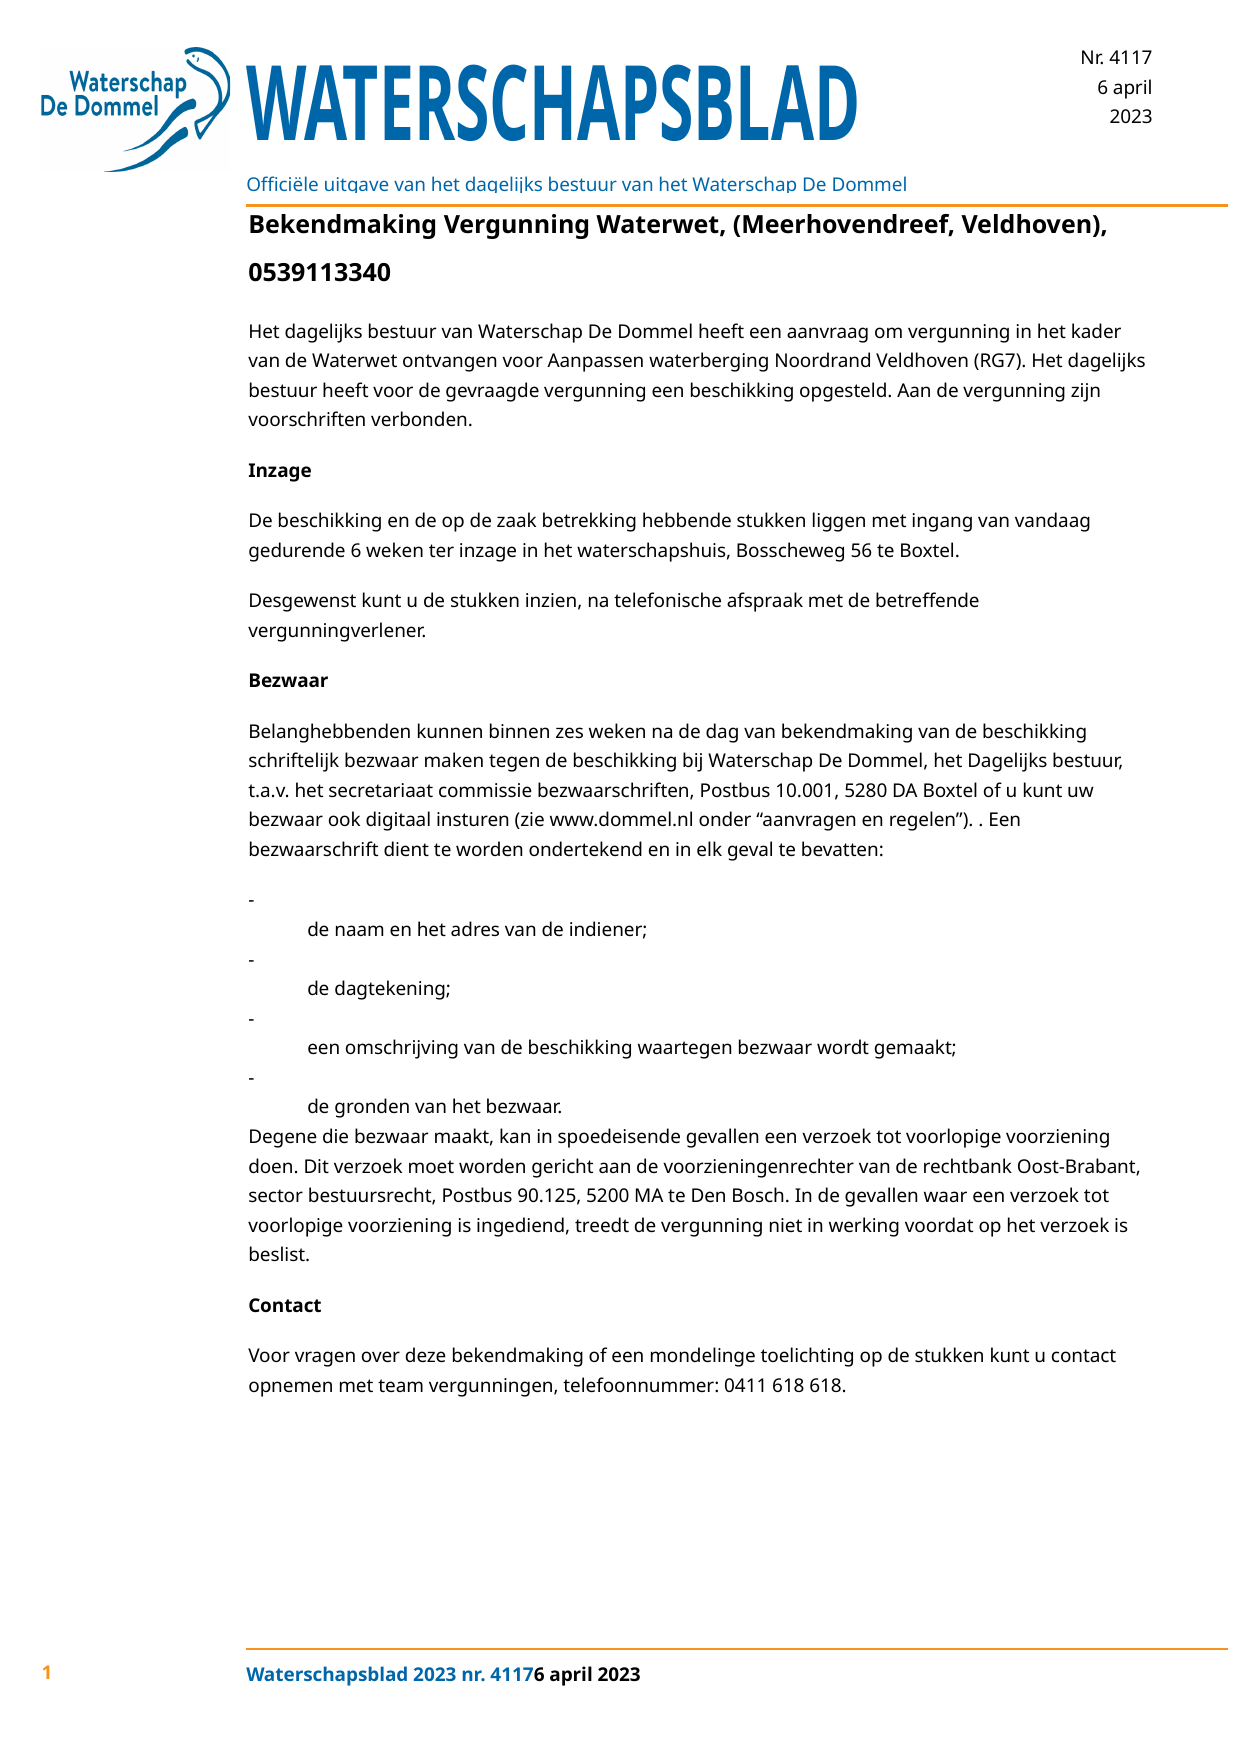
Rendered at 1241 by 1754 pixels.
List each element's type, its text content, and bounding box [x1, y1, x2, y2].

text De beschikking en de op de zaak betrekking hebbende stukken liggen met ingang van vandaag gedurende 6 weken ter inzage in het waterschapshuis, Bosscheweg 56 te Boxtel. [248, 507, 1152, 563]
text Contact [248, 1292, 1152, 1318]
picture [45, 99, 51, 111]
list de dagtekening; [248, 975, 1152, 1001]
text Bekendmaking Vergunning Waterwet, (Meerhovendreef, Veldhoven), 0539113340 [248, 207, 1152, 288]
text Het dagelijks bestuur van Waterschap De Dommel heeft een aanvraag om vergunning in het kader van de Waterwet ontvangen voor Aanpassen waterberging Noordrand Veldhoven (RG7). Het dagelijks bestuur heeft voor de gevraagde vergunning een beschikking opgesteld. Aan de vergunning zijn voorschriften verbonden. [248, 318, 1152, 432]
list de gronden van het bezwaar. [248, 1094, 1152, 1119]
text Degene die bezwaar maakt, kan in spoedeisende gevallen een verzoek tot voorlopige voorziening doen. Dit verzoek moet worden gericht aan de voorzieningenrechter van de rechtbank Oost-Brabant, sector bestuursrecht, Postbus 90.125, 5200 MA te Den Bosch. In de gevallen waar een verzoek tot voorlopige voorziening is ingediend, treedt de vergunning niet in werking voordat op het verzoek is beslist. [248, 1123, 1152, 1267]
text Bezwaar [248, 667, 1152, 693]
text Desgewenst kunt u de stukken inzien, na telefonische afspraak met de betreffende vergunningverlener. [248, 587, 1152, 643]
picture [41, 47, 231, 172]
picture [198, 118, 210, 131]
text Voor vragen over deze bekendmaking of een mondelinge toelichting op de stukken kunt u contact opnemen met team vergunningen, telefoonnummer: 0411 618 618. [248, 1342, 1152, 1398]
picture [204, 47, 231, 76]
text Belanghebbenden kunnen binnen zes weken na de dag van bekendmaking van de beschikking schriftelijk bezwaar maken tegen de beschikking bij Waterschap De Dommel, het Dagelijks bestuur, t.a.v. het secretariaat commissie bezwaarschriften, Postbus 10.001, 5280 DA Boxtel of u kunt uw bezwaar ook digitaal insturen (zie www.dommel.nl onder “aanvragen en regelen”). . Een bezwaarschrift dient te worden ondertekend en in elk geval te bevatten: [248, 718, 1152, 862]
text Inzage [248, 457, 1152, 483]
list een omschrijving van de beschikking waartegen bezwaar wordt gemaakt; [248, 1034, 1152, 1060]
list de naam en het adres van de indiener; [248, 916, 1152, 942]
